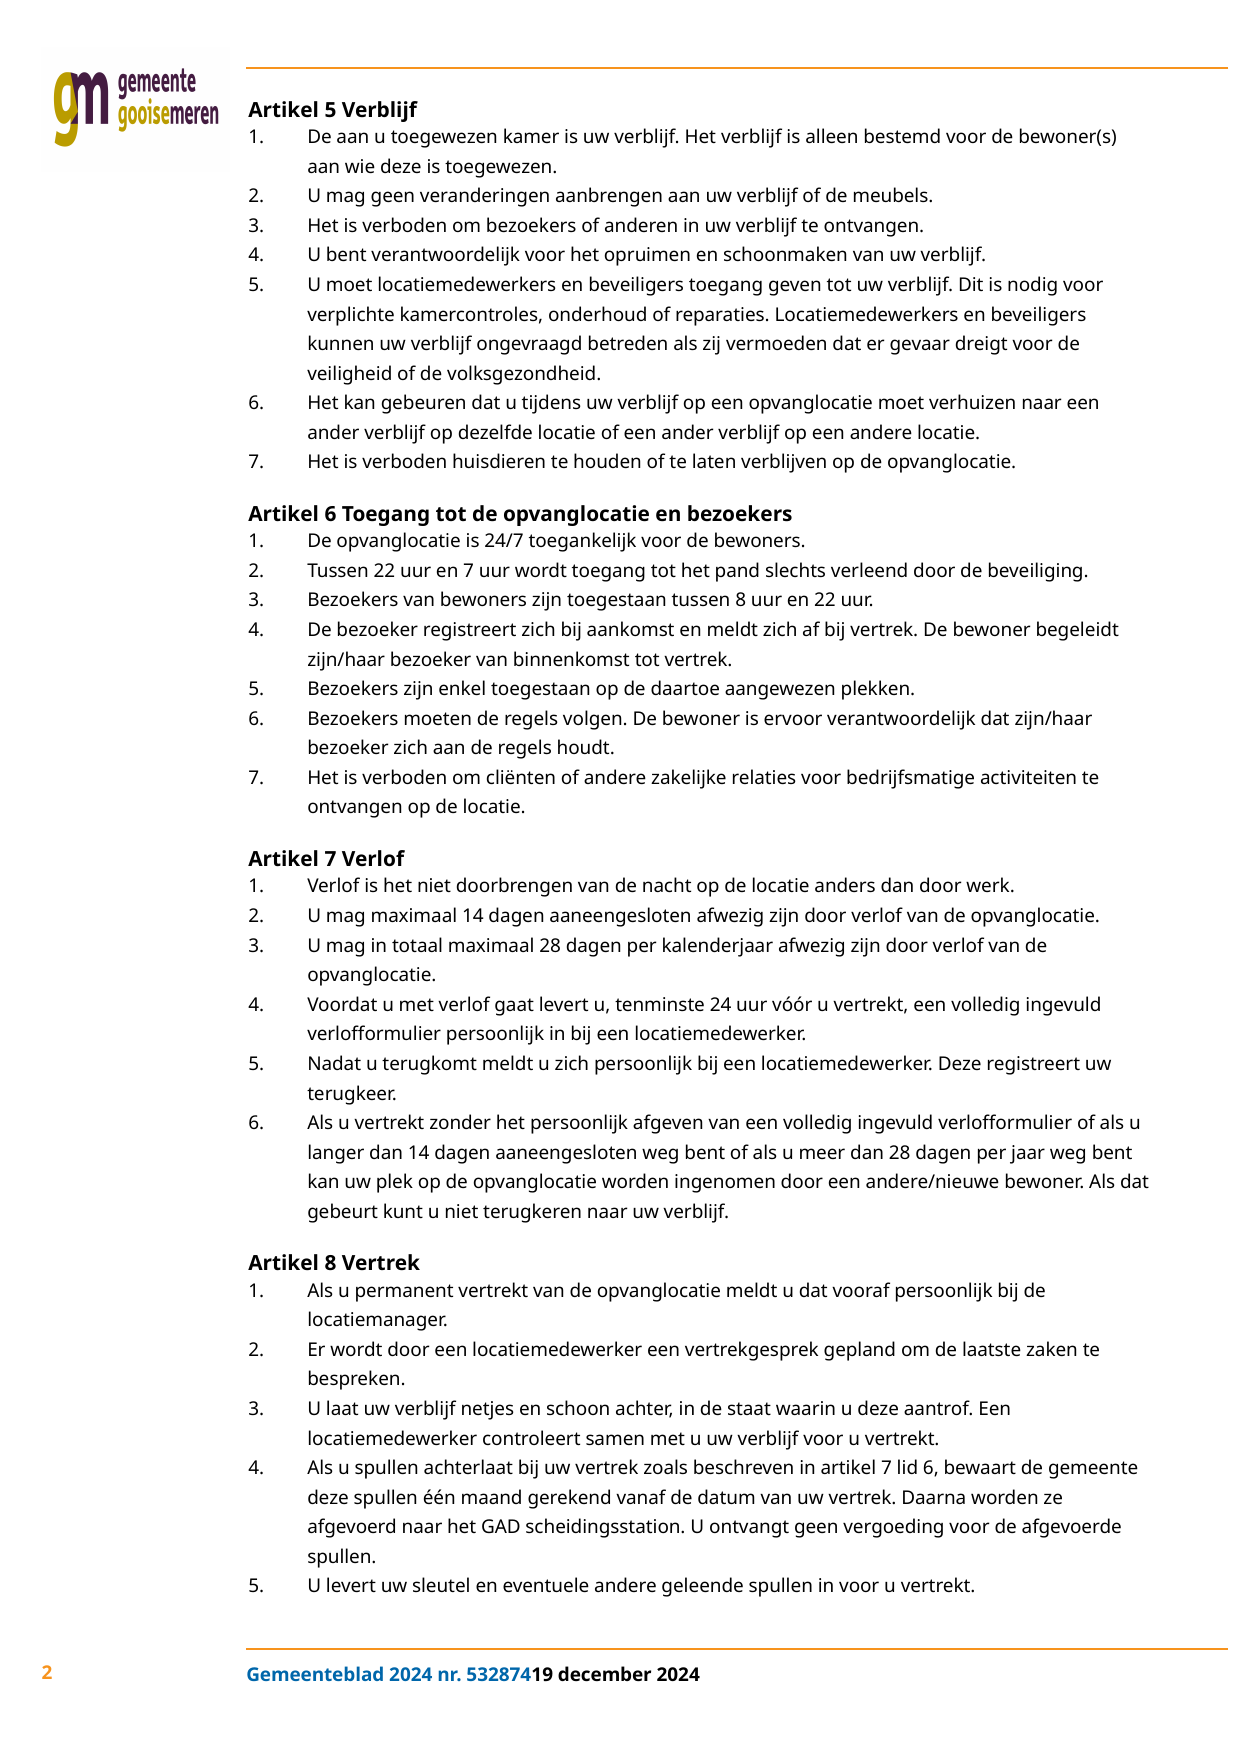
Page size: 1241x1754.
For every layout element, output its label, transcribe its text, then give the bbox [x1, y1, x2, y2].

list Als u permanent vertrekt van de opvanglocatie meldt u dat vooraf persoonlijk bij de locatiemanager. [248, 1277, 1152, 1332]
list Het is verboden huisdieren te houden of te laten verblijven op de opvanglocatie. [248, 449, 1152, 474]
list U mag geen veranderingen aanbrengen aan uw verblijf of de meubels. [248, 182, 1152, 208]
list Voordat u met verlof gaat levert u, tenminste 24 uur vóór u vertrekt, een volledig ingevuld verlofformulier persoonlijk in bij een locatiemedewerker. [248, 991, 1152, 1046]
list Bezoekers zijn enkel toegestaan op de daartoe aangewezen plekken. [248, 675, 1152, 701]
list De opvanglocatie is 24/7 toegankelijk voor de bewoners. [248, 527, 1152, 553]
list Er wordt door een locatiemedewerker een vertrekgesprek gepland om de laatste zaken te bespreken. [248, 1336, 1152, 1391]
list U laat uw verblijf netjes en schoon achter, in de staat waarin u deze aantrof. Een locatiemedewerker controleert samen met u uw verblijf voor u vertrekt. [248, 1395, 1152, 1451]
list De aan u toegewezen kamer is uw verblijf. Het verblijf is alleen bestemd voor de bewoner(s) aan wie deze is toegewezen. [248, 123, 1152, 178]
list Bezoekers moeten de regels volgen. De bewoner is ervoor verantwoordelijk dat zijn/haar bezoeker zich aan de regels houdt. [248, 705, 1152, 760]
list Het is verboden om bezoekers of anderen in uw verblijf te ontvangen. [248, 212, 1152, 238]
list Het kan gebeuren dat u tijdens uw verblijf op een opvanglocatie moet verhuizen naar een ander verblijf op dezelfde locatie of een ander verblijf op een andere locatie. [248, 389, 1152, 445]
list Als u vertrekt zonder het persoonlijk afgeven van een volledig ingevuld verlofformulier of als u langer dan 14 dagen aaneengesloten weg bent of als u meer dan 28 dagen per jaar weg bent kan uw plek op de opvanglocatie worden ingenomen door een andere/nieuwe bewoner. Als dat gebeurt kunt u niet terugkeren naar uw verblijf. [248, 1109, 1152, 1224]
list Bezoekers van bewoners zijn toegestaan tussen 8 uur en 22 uur. [248, 587, 1152, 612]
list U mag in totaal maximaal 28 dagen per kalenderjaar afwezig zijn door verlof van de opvanglocatie. [248, 932, 1152, 987]
list U bent verantwoordelijk voor het opruimen en schoonmaken van uw verblijf. [248, 242, 1152, 267]
text Artikel 7 Verlof [248, 844, 1152, 873]
list U mag maximaal 14 dagen aaneengesloten afwezig zijn door verlof van de opvanglocatie. [248, 902, 1152, 928]
list Het is verboden om cliënten of andere zakelijke relaties voor bedrijfsmatige activiteiten te ontvangen op de locatie. [248, 764, 1152, 819]
list U levert uw sleutel en eventuele andere geleende spullen in voor u vertrekt. [248, 1573, 1152, 1598]
list U moet locatiemedewerkers en beveiligers toegang geven tot uw verblijf. Dit is nodig voor verplichte kamercontroles, onderhoud of reparaties. Locatiemedewerkers en beveiligers kunnen uw verblijf ongevraagd betreden als zij vermoeden dat er gevaar dreigt voor de veiligheid of de volksgezondheid. [248, 271, 1152, 386]
list Als u spullen achterlaat bij uw vertrek zoals beschreven in artikel 7 lid 6, bewaart de gemeente deze spullen één maand gerekend vanaf de datum van uw vertrek. Daarna worden ze afgevoerd naar het GAD scheidingsstation. U ontvangt geen vergoeding voor de afgevoerde spullen. [248, 1454, 1152, 1569]
list Verlof is het niet doorbrengen van de nacht op de locatie anders dan door werk. [248, 873, 1152, 898]
list Tussen 22 uur en 7 uur wordt toegang tot het pand slechts verleend door de beveiliging. [248, 557, 1152, 583]
list De bezoeker registreert zich bij aankomst en meldt zich af bij vertrek. De bewoner begeleidt zijn/haar bezoeker van binnenkomst tot vertrek. [248, 616, 1152, 672]
text Artikel 5 Verblijf [248, 95, 1152, 123]
text Artikel 8 Vertrek [248, 1248, 1152, 1277]
list Nadat u terugkomt meldt u zich persoonlijk bij een locatiemedewerker. Deze registreert uw terugkeer. [248, 1050, 1152, 1105]
picture [41, 47, 231, 172]
text Artikel 6 Toegang tot de opvanglocatie en bezoekers [248, 499, 1152, 527]
